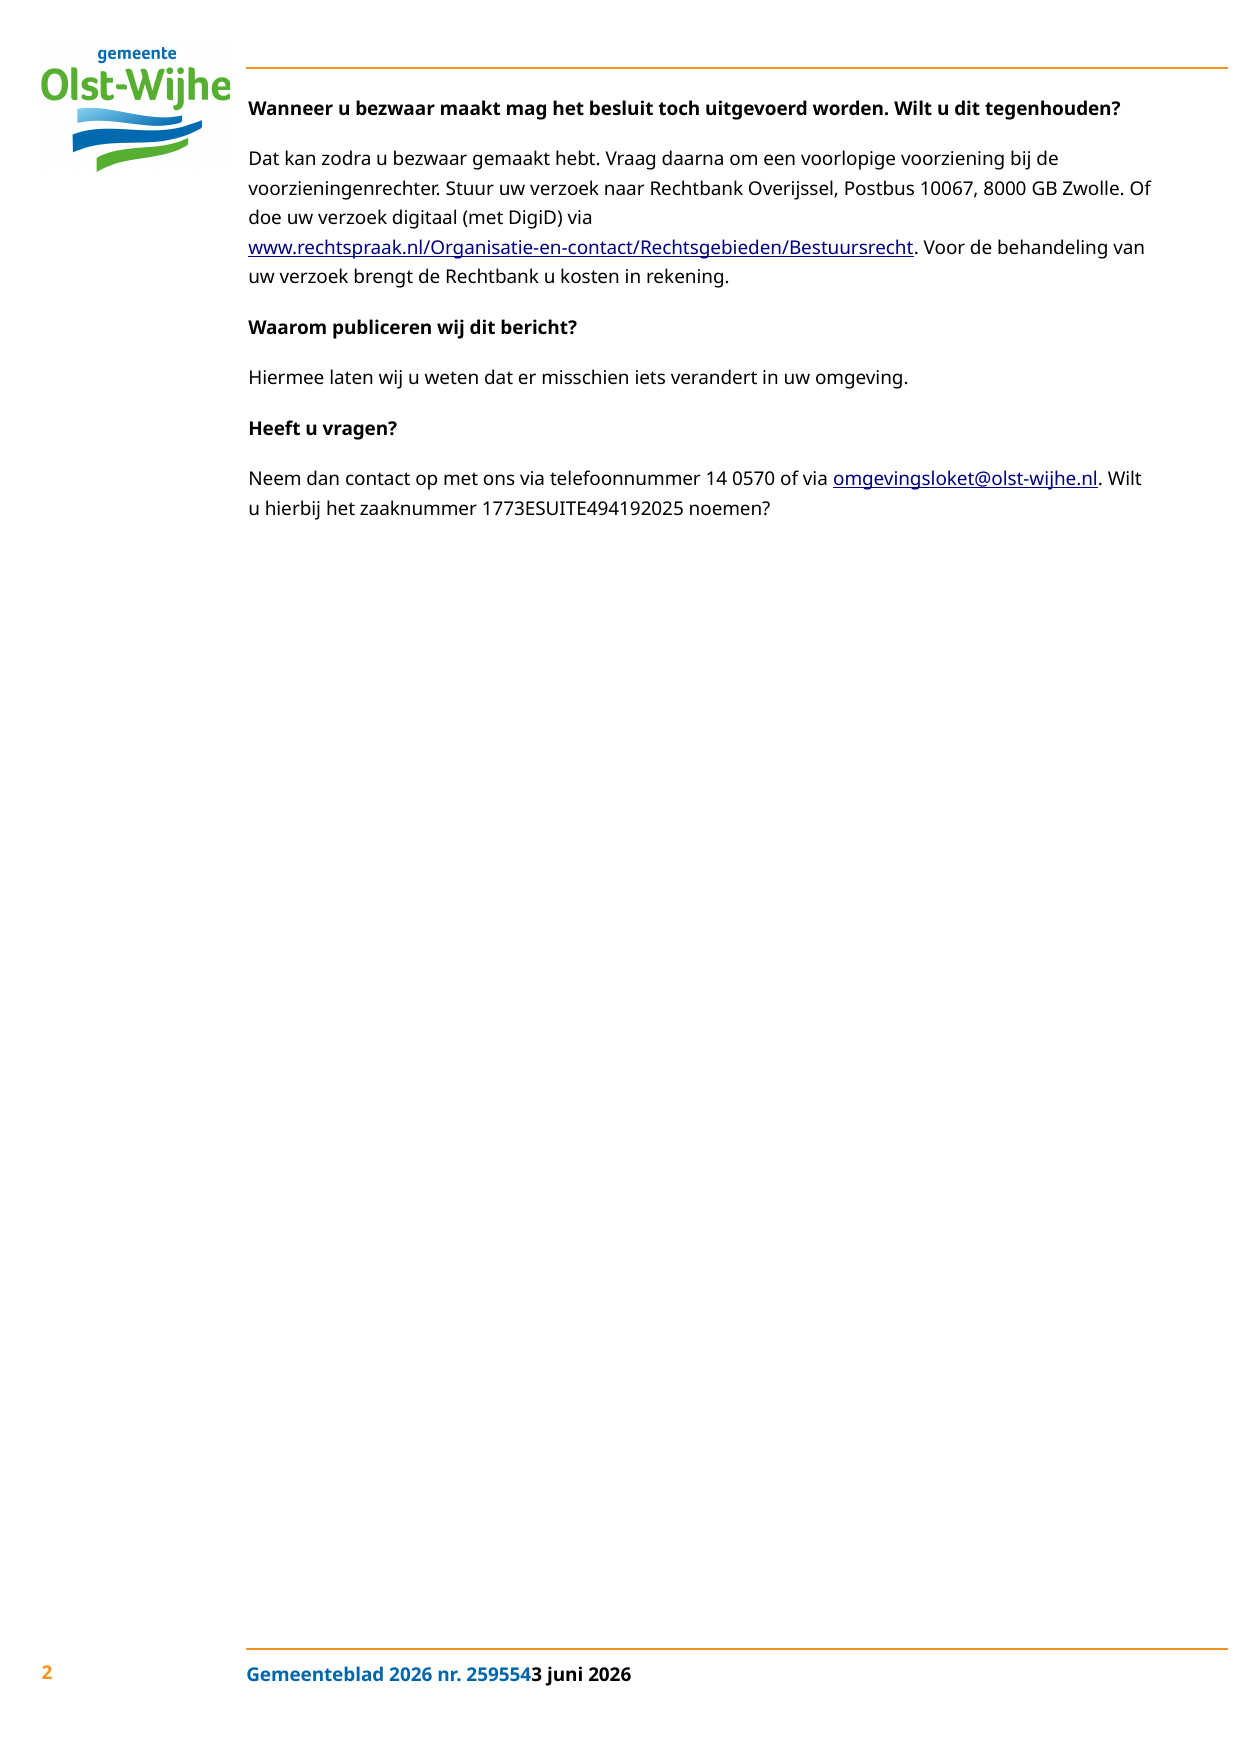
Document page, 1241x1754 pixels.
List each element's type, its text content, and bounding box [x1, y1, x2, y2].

text Hiermee laten wij u weten dat er misschien iets verandert in uw omgeving. [248, 364, 1152, 390]
text Heeft u vragen? [248, 415, 1152, 441]
text Wanneer u bezwaar maakt mag het besluit toch uitgevoerd worden. Wilt u dit tegenhouden? [248, 95, 1152, 121]
text Neem dan contact op met ons via telefoonnummer 14 0570 of via omgevingsloket@olst-wijhe.nl. Wilt u hierbij het zaaknummer 1773ESUITE494192025 noemen? [248, 465, 1152, 521]
picture [41, 47, 231, 172]
text Dat kan zodra u bezwaar gemaakt hebt. Vraag daarna om een voorlopige voorziening bij de voorzieningenrechter. Stuur uw verzoek naar Rechtbank Overijssel, Postbus 10067, 8000 GB Zwolle. Of doe uw verzoek digitaal (met DigiD) via www.rechtspraak.nl/Organisatie-en-contact/Rechtsgebieden/Bestuursrecht. Voor de behandeling van uw verzoek brengt de Rechtbank u kosten in rekening. [248, 145, 1152, 289]
text Waarom publiceren wij dit bericht? [248, 314, 1152, 340]
